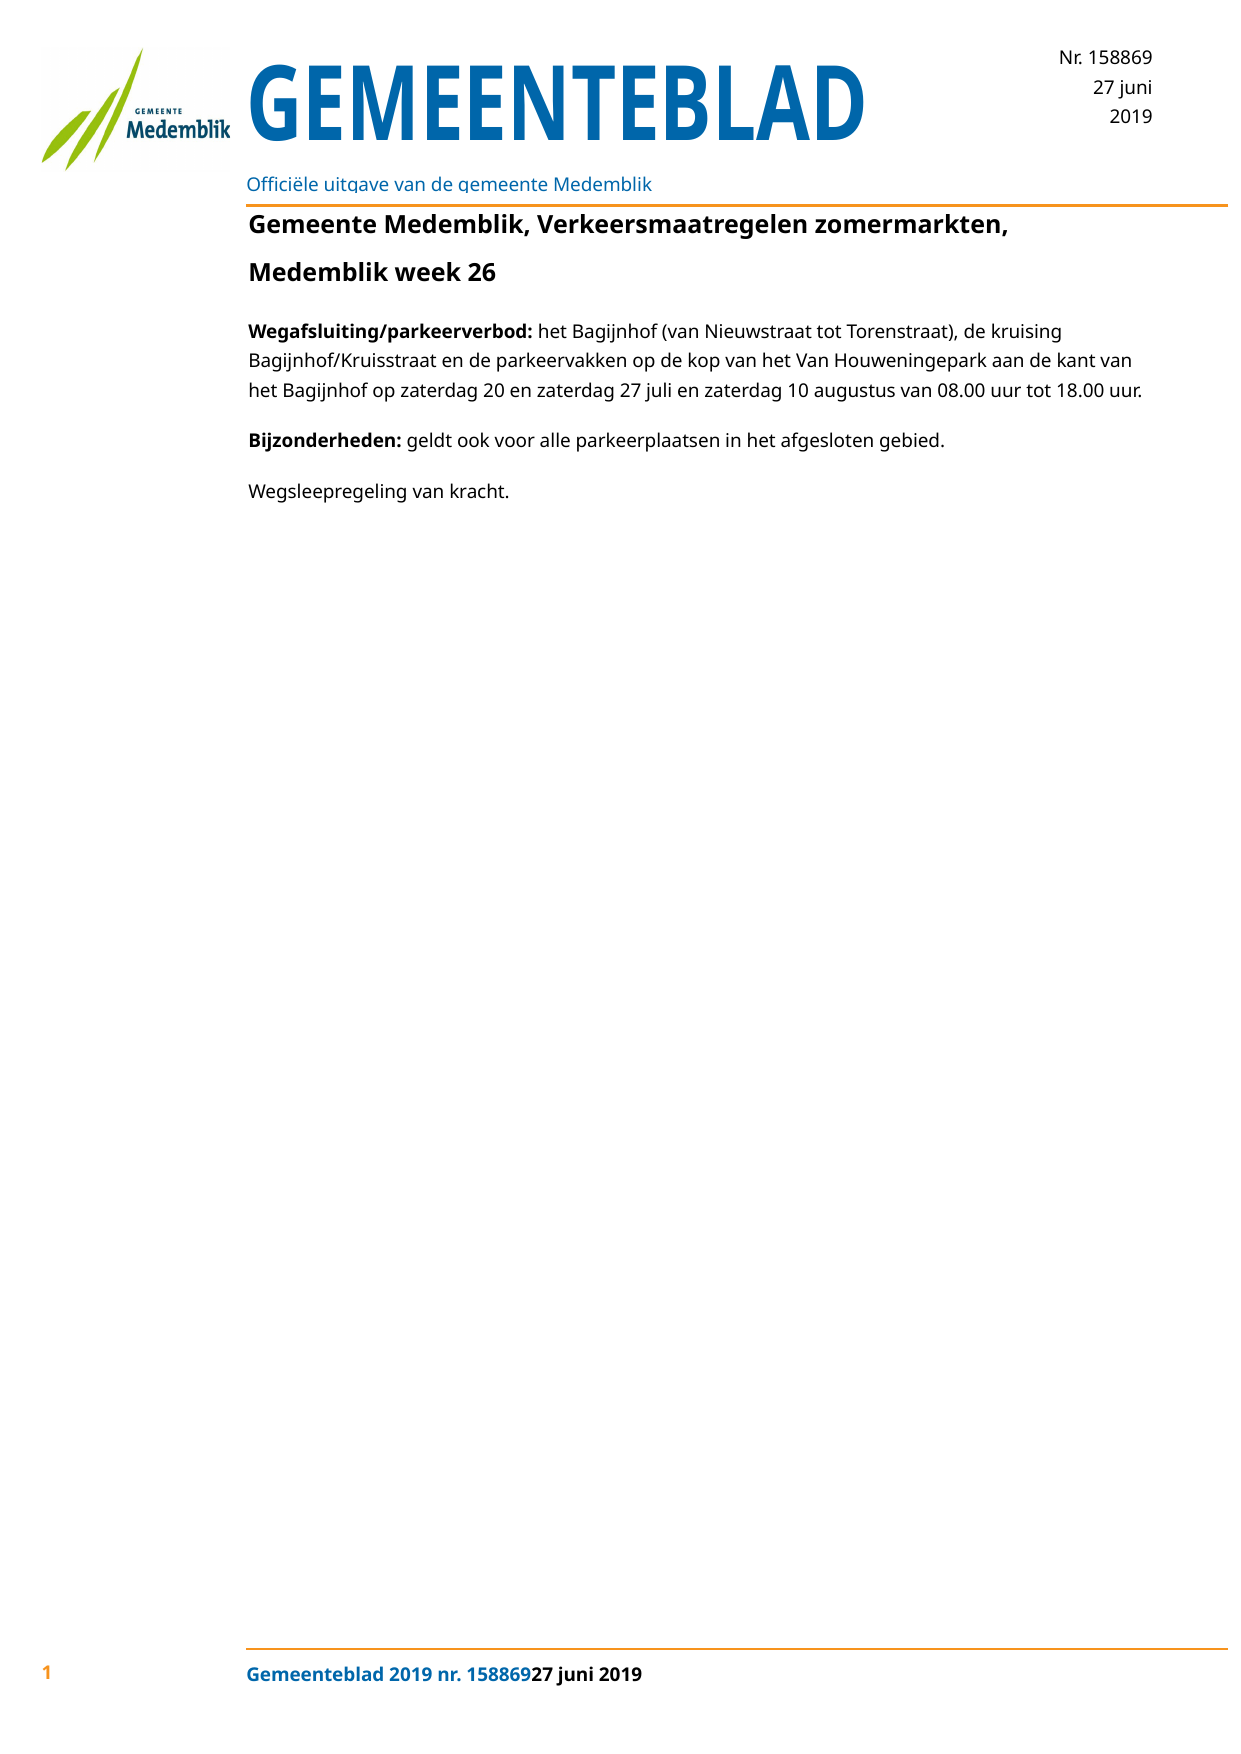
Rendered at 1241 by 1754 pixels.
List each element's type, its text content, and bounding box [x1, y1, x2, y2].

text Bijzonderheden: geldt ook voor alle parkeerplaatsen in het afgesloten gebied. [248, 427, 1152, 453]
text Wegafsluiting/parkeerverbod: het Bagijnhof (van Nieuwstraat tot Torenstraat), de kruising Bagijnhof/Kruisstraat en de parkeervakken op de kop van het Van Houweningepark aan de kant van het Bagijnhof op zaterdag 20 en zaterdag 27 juli en zaterdag 10 augustus van 08.00 uur tot 18.00 uur. [248, 318, 1152, 403]
text Gemeente Medemblik, Verkeersmaatregelen zomermarkten, Medemblik week 26 [248, 207, 1152, 288]
text Wegsleepregeling van kracht. [248, 478, 1152, 504]
picture [41, 47, 231, 172]
